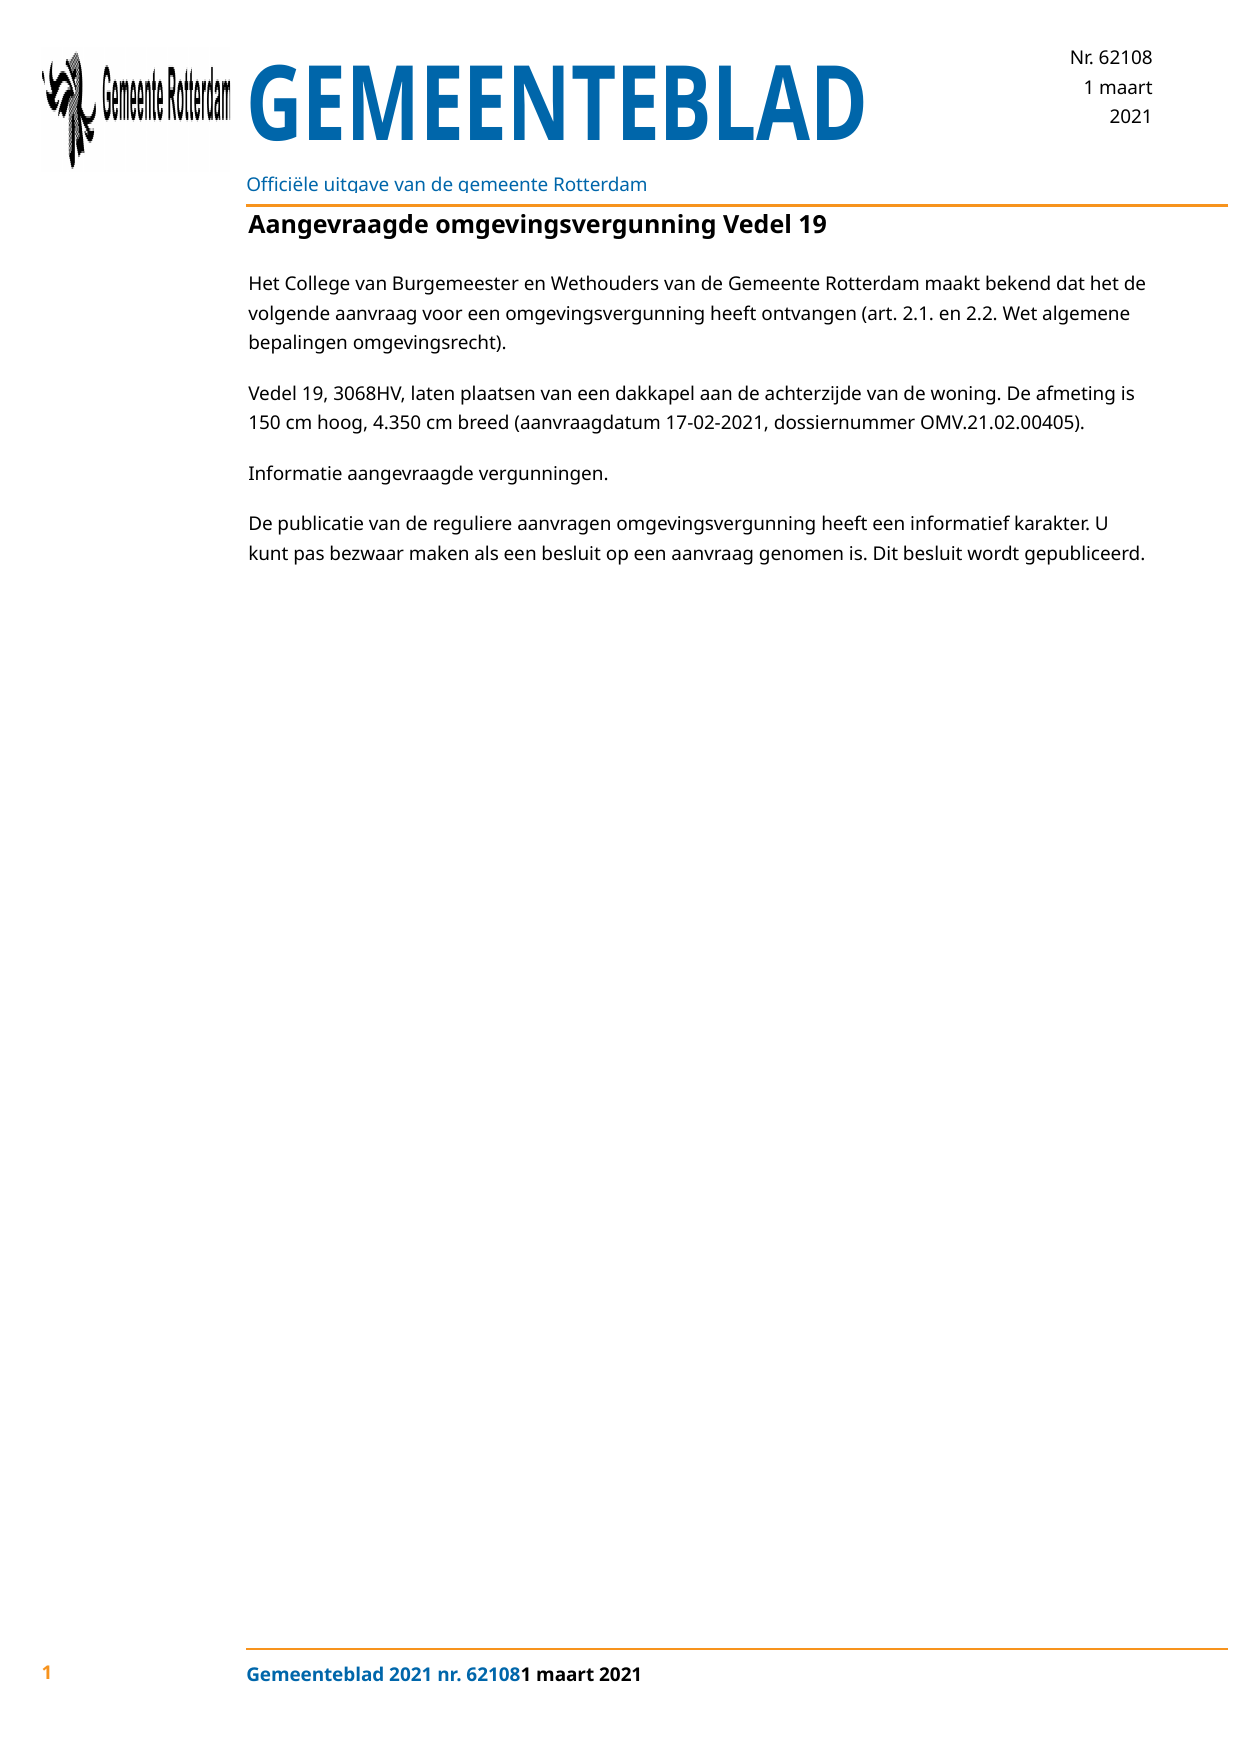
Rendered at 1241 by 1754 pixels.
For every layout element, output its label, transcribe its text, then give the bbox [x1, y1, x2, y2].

picture [41, 47, 231, 172]
text Het College van Burgemeester en Wethouders van de Gemeente Rotterdam maakt bekend dat het de volgende aanvraag voor een omgevingsvergunning heeft ontvangen (art. 2.1. en 2.2. Wet algemene bepalingen omgevingsrecht). [248, 270, 1152, 355]
text Aangevraagde omgevingsvergunning Vedel 19 [248, 207, 1152, 241]
text Vedel 19, 3068HV, laten plaatsen van een dakkapel aan de achterzijde van de woning. De afmeting is 150 cm hoog, 4.350 cm breed (aanvraagdatum 17-02-2021, dossiernummer OMV.21.02.00405). [248, 380, 1152, 435]
text De publicatie van de reguliere aanvragen omgevingsvergunning heeft een informatief karakter. U kunt pas bezwaar maken als een besluit op een aanvraag genomen is. Dit besluit wordt gepubliceerd. [248, 510, 1152, 566]
text Informatie aangevraagde vergunningen. [248, 460, 1152, 486]
